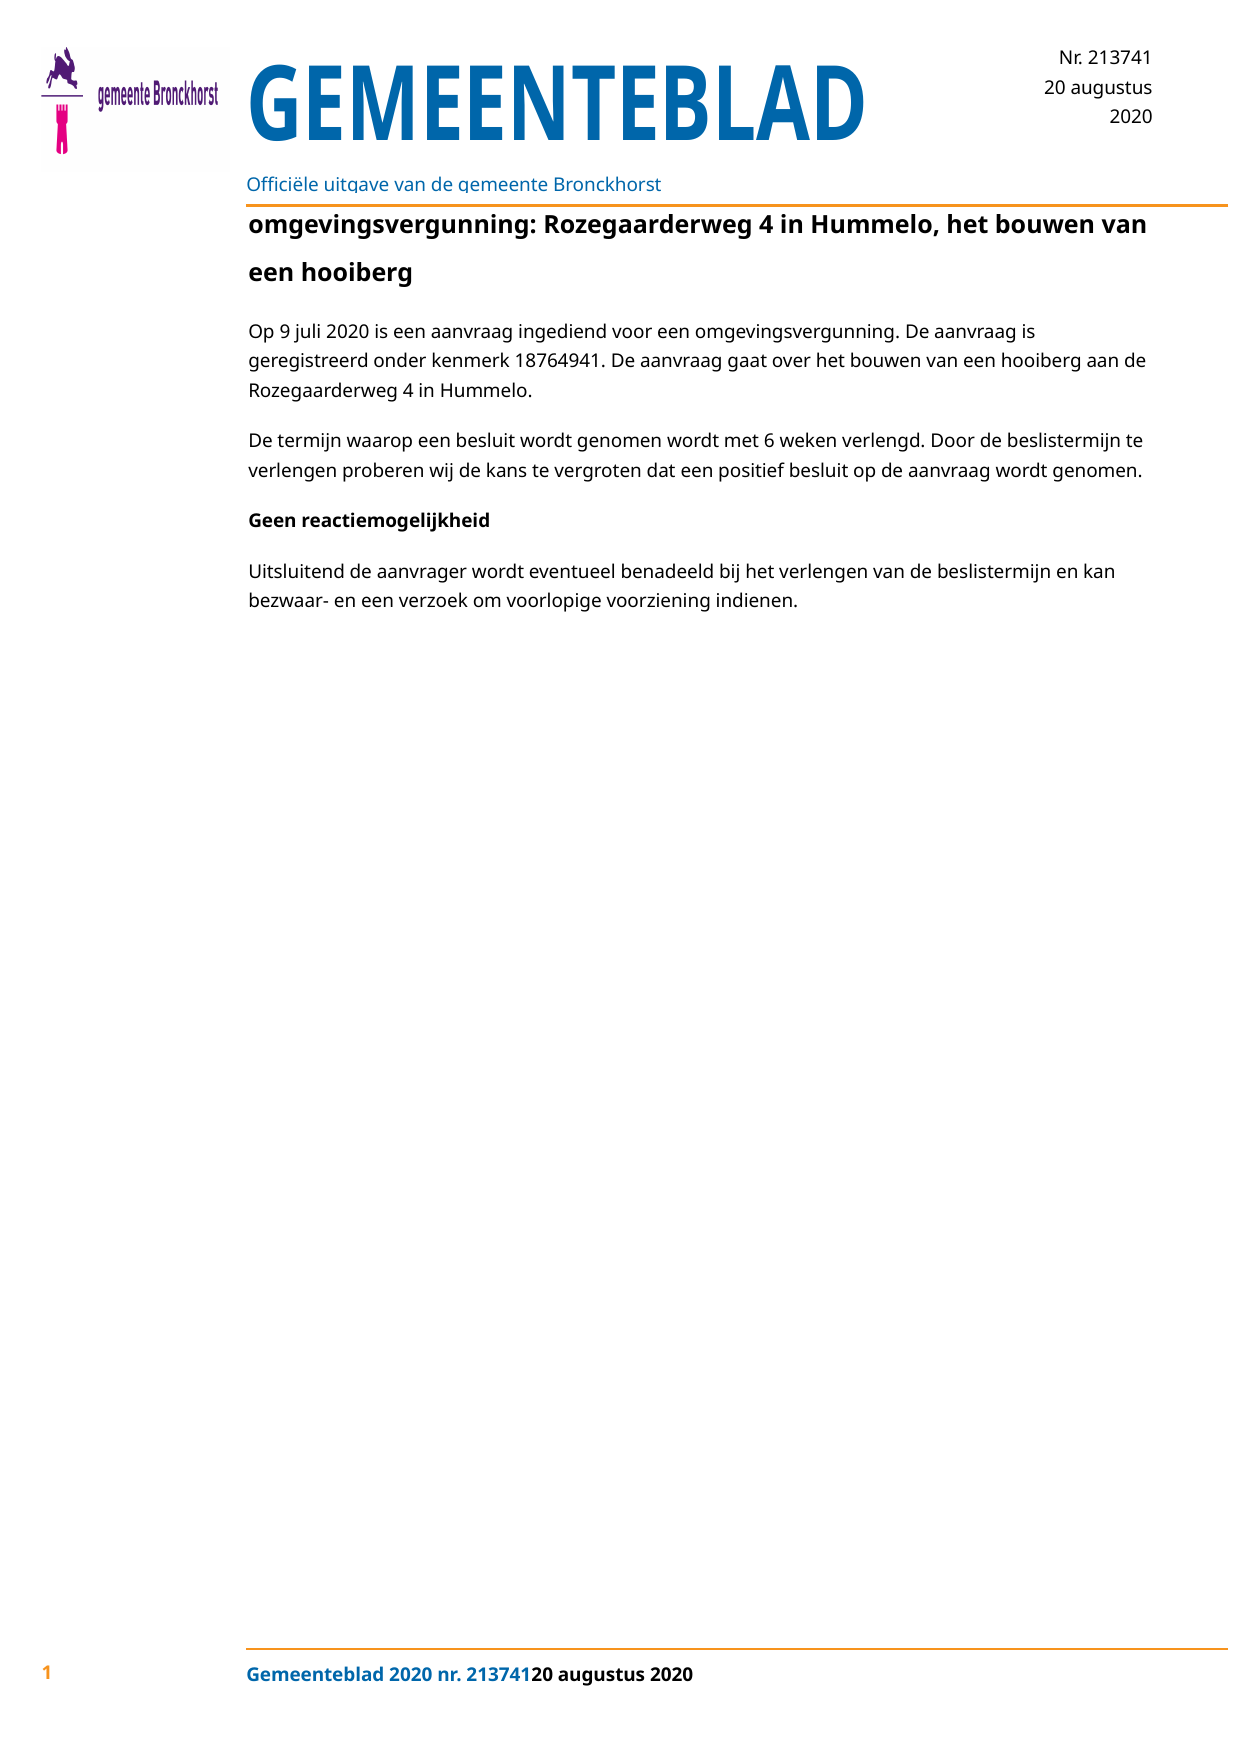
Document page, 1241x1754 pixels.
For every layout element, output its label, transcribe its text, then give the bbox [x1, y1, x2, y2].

text Geen reactiemogelijkheid [248, 507, 1152, 533]
text omgevingsvergunning: Rozegaarderweg 4 in Hummelo, het bouwen van een hooiberg [248, 207, 1152, 288]
text De termijn waarop een besluit wordt genomen wordt met 6 weken verlengd. Door de beslistermijn te verlengen proberen wij de kans te vergroten dat een positief besluit op de aanvraag wordt genomen. [248, 427, 1152, 483]
text Op 9 juli 2020 is een aanvraag ingediend voor een omgevingsvergunning. De aanvraag is geregistreerd onder kenmerk 18764941. De aanvraag gaat over het bouwen van een hooiberg aan de Rozegaarderweg 4 in Hummelo. [248, 318, 1152, 403]
text Uitsluitend de aanvrager wordt eventueel benadeeld bij het verlengen van de beslistermijn en kan bezwaar- en een verzoek om voorlopige voorziening indienen. [248, 558, 1152, 613]
picture [41, 47, 231, 172]
